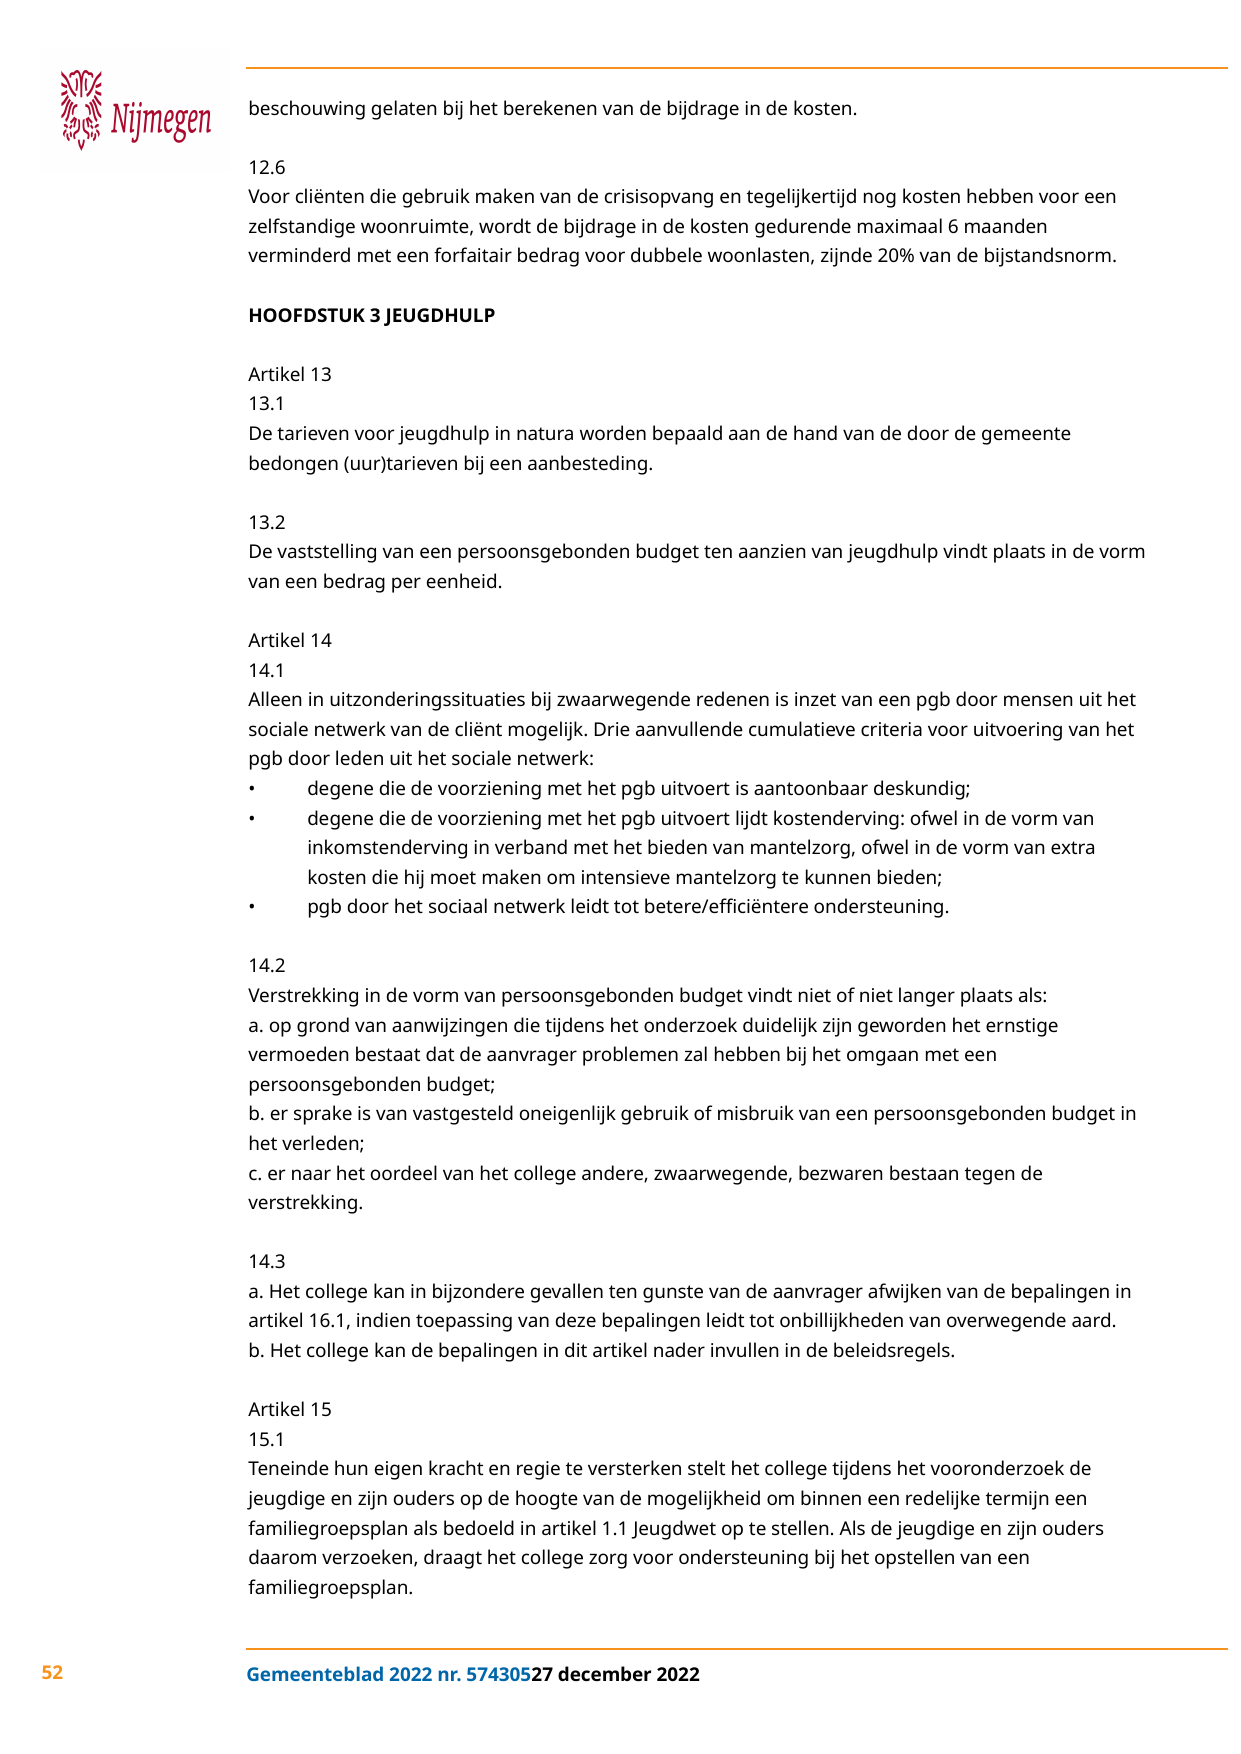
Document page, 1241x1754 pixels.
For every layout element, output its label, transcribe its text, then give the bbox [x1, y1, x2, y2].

text b. er sprake is van vastgesteld oneigenlijk gebruik of misbruik van een persoonsgebonden budget in het verleden; [248, 1101, 1152, 1156]
list degene die de voorziening met het pgb uitvoert is aantoonbaar deskundig; [248, 775, 1152, 801]
text 15.1 [248, 1426, 1152, 1452]
list pgb door het sociaal netwerk leidt tot betere/efficiëntere ondersteuning. [248, 893, 1152, 919]
text Alleen in uitzonderingssituaties bij zwaarwegende redenen is inzet van een pgb door mensen uit het sociale netwerk van de cliënt mogelijk. Drie aanvullende cumulatieve criteria voor uitvoering van het pgb door leden uit het sociale netwerk: [248, 686, 1152, 771]
text 13.2 [248, 509, 1152, 535]
text Artikel 15 [248, 1396, 1152, 1422]
text Voor cliënten die gebruik maken van de crisisopvang en tegelijkertijd nog kosten hebben voor een zelfstandige woonruimte, wordt de bijdrage in de kosten gedurende maximaal 6 maanden verminderd met een forfaitair bedrag voor dubbele woonlasten, zijnde 20% van de bijstandsnorm. [248, 183, 1152, 268]
text De vaststelling van een persoonsgebonden budget ten aanzien van jeugdhulp vindt plaats in de vorm van een bedrag per eenheid. [248, 538, 1152, 594]
picture [41, 47, 231, 172]
text Teneinde hun eigen kracht en regie te versterken stelt het college tijdens het vooronderzoek de jeugdige en zijn ouders op de hoogte van de mogelijkheid om binnen een redelijke termijn een familiegroepsplan als bedoeld in artikel 1.1 Jeugdwet op te stellen. Als de jeugdige en zijn ouders daarom verzoeken, draagt het college zorg voor ondersteuning bij het opstellen van een familiegroepsplan. [248, 1456, 1152, 1600]
text 13.1 [248, 391, 1152, 416]
list degene die de voorziening met het pgb uitvoert lijdt kostenderving: ofwel in de vorm van inkomstenderving in verband met het bieden van mantelzorg, ofwel in de vorm van extra kosten die hij moet maken om intensieve mantelzorg te kunnen bieden; [248, 805, 1152, 890]
text c. er naar het oordeel van het college andere, zwaarwegende, bezwaren bestaan tegen de verstrekking. [248, 1160, 1152, 1215]
text Artikel 13 [248, 361, 1152, 387]
text Artikel 14 [248, 627, 1152, 653]
text 14.1 [248, 657, 1152, 683]
text b. Het college kan de bepalingen in dit artikel nader invullen in de beleidsregels. [248, 1337, 1152, 1363]
text HOOFDSTUK 3 JEUGDHULP [248, 302, 1152, 328]
text beschouwing gelaten bij het berekenen van de bijdrage in de kosten. [248, 95, 1152, 121]
text De tarieven voor jeugdhulp in natura worden bepaald aan de hand van de door de gemeente bedongen (uur)tarieven bij een aanbesteding. [248, 420, 1152, 476]
text 14.2 [248, 953, 1152, 978]
text a. Het college kan in bijzondere gevallen ten gunste van de aanvrager afwijken van de bepalingen in artikel 16.1, indien toepassing van deze bepalingen leidt tot onbillijkheden van overwegende aard. [248, 1278, 1152, 1333]
text Verstrekking in de vorm van persoonsgebonden budget vindt niet of niet langer plaats als: [248, 982, 1152, 1008]
text 12.6 [248, 154, 1152, 180]
text 14.3 [248, 1248, 1152, 1274]
text a. op grond van aanwijzingen die tijdens het onderzoek duidelijk zijn geworden het ernstige vermoeden bestaat dat de aanvrager problemen zal hebben bij het omgaan met een persoonsgebonden budget; [248, 1012, 1152, 1097]
